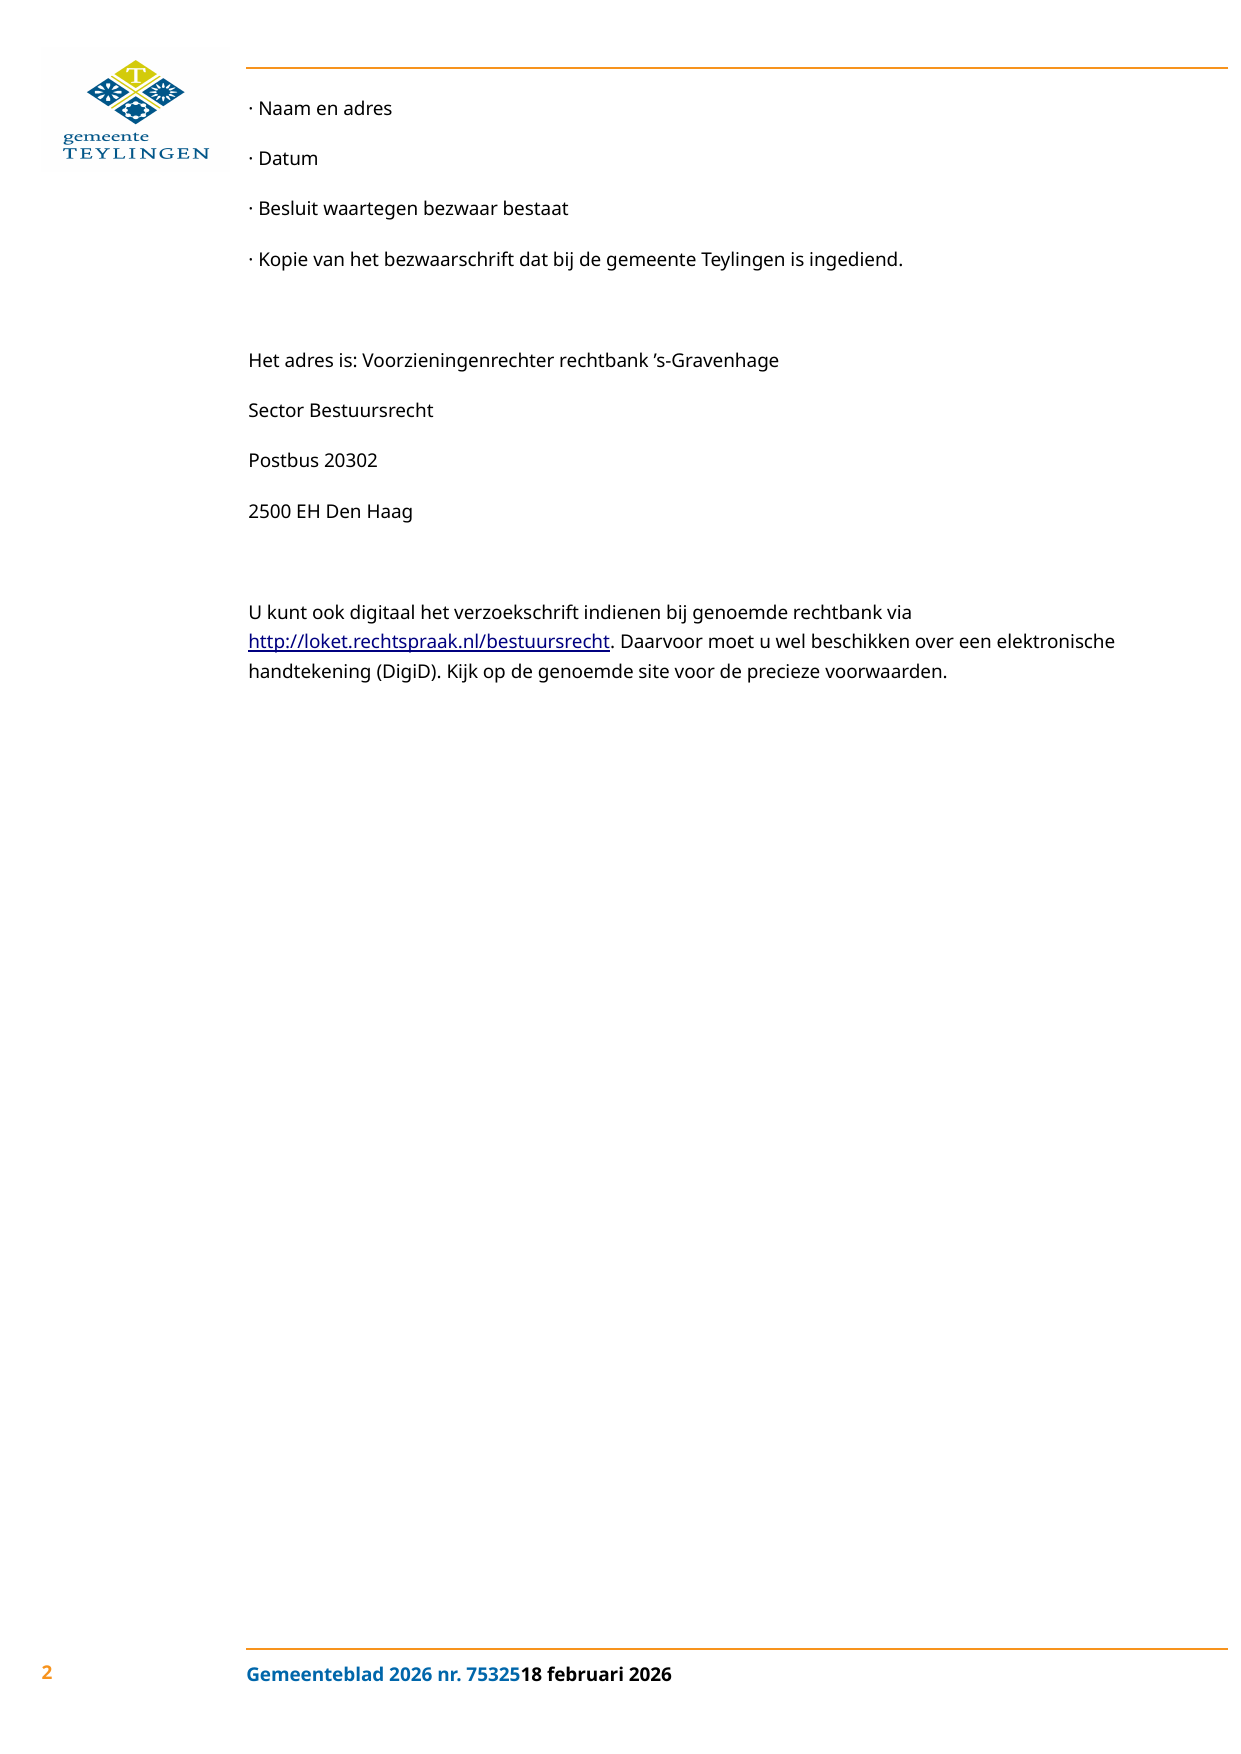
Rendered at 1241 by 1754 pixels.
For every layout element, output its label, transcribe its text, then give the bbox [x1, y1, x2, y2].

text · Naam en adres [248, 95, 1152, 121]
text · Kopie van het bezwaarschrift dat bij de gemeente Teylingen is ingediend. [248, 246, 1152, 272]
picture [41, 47, 231, 172]
text 2500 EH Den Haag [248, 498, 1152, 524]
text · Datum [248, 145, 1152, 171]
text Het adres is: Voorzieningenrechter rechtbank ’s-Gravenhage [248, 347, 1152, 373]
text U kunt ook digitaal het verzoekschrift indienen bij genoemde rechtbank via http://loket.rechtspraak.nl/bestuursrecht. Daarvoor moet u wel beschikken over een elektronische handtekening (DigiD). Kijk op de genoemde site voor de precieze voorwaarden. [248, 599, 1152, 684]
text Postbus 20302 [248, 448, 1152, 473]
text · Besluit waartegen bezwaar bestaat [248, 196, 1152, 221]
text Sector Bestuursrecht [248, 397, 1152, 423]
